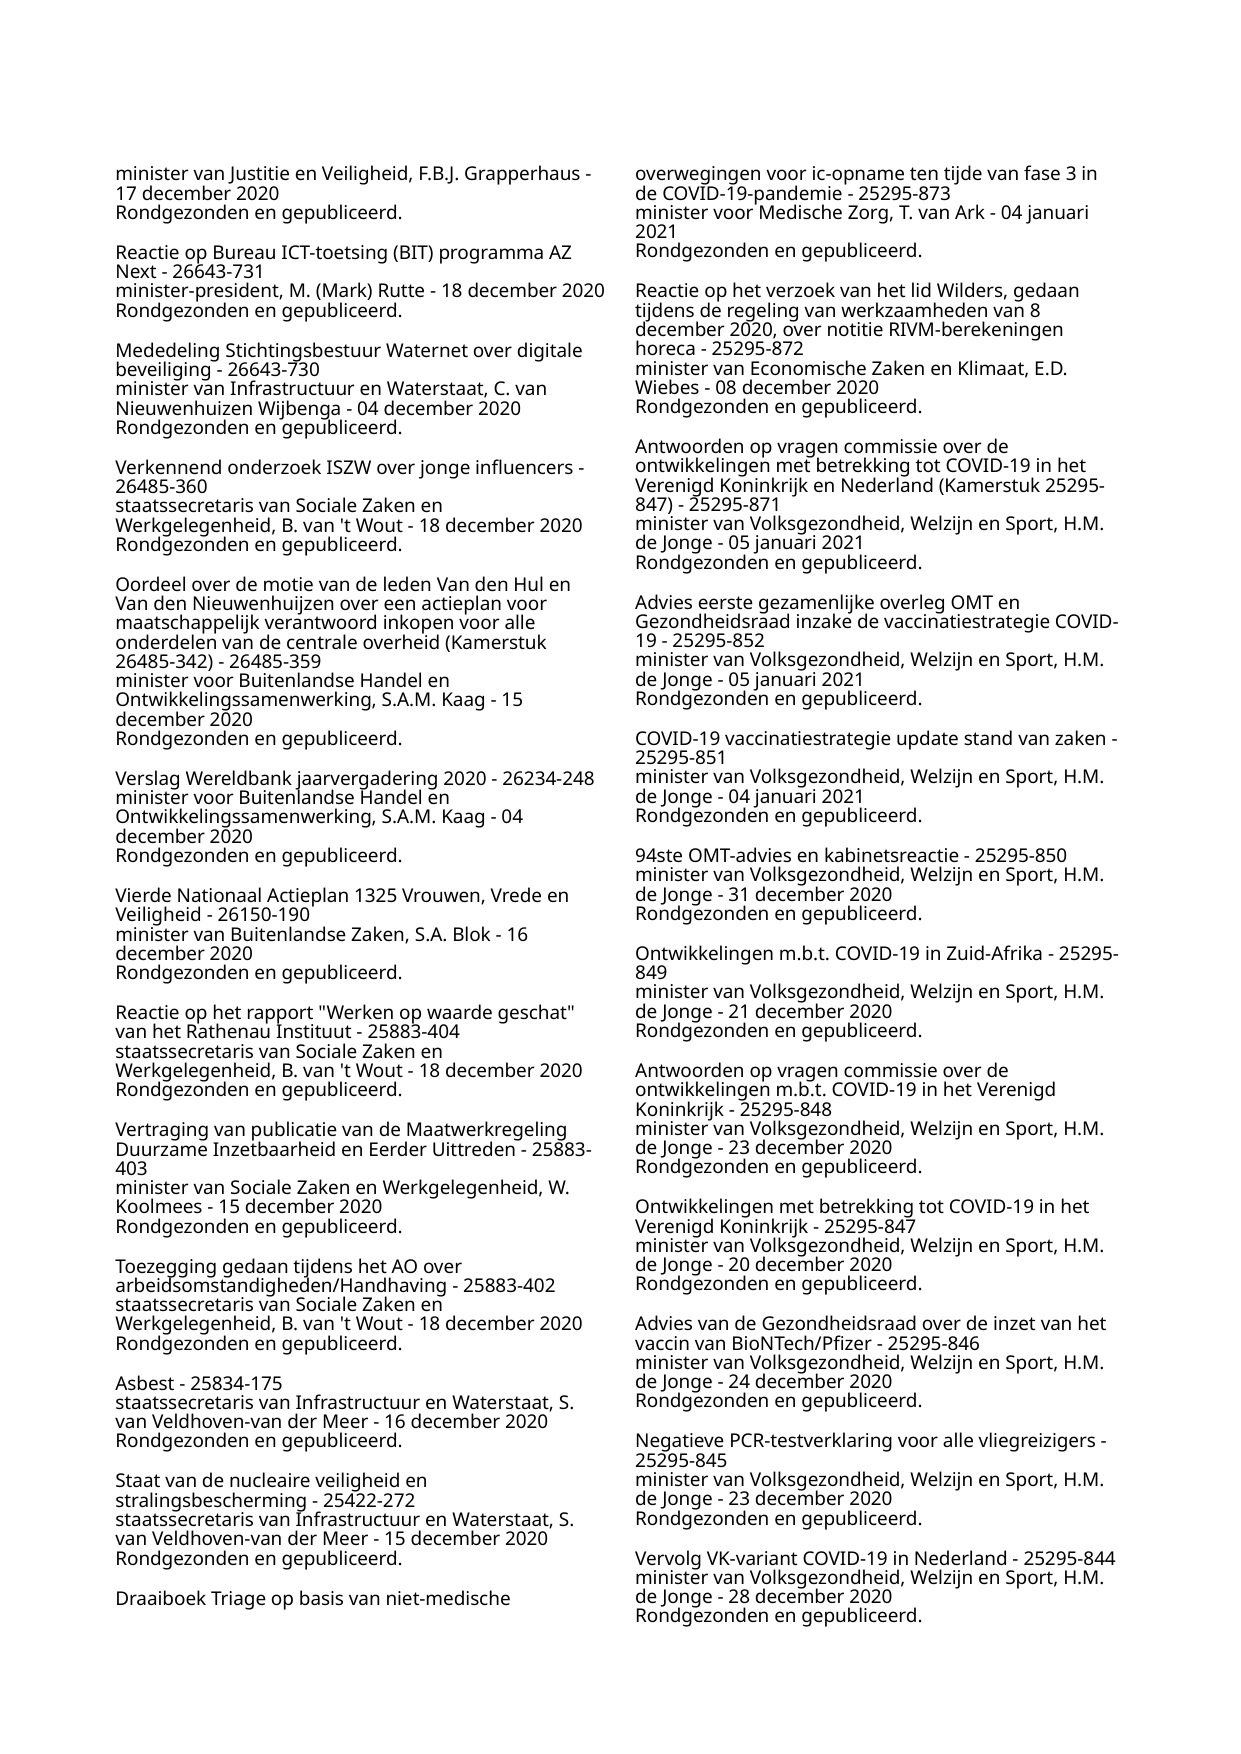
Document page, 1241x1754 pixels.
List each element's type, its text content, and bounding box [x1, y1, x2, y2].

text Verkennend onderzoek ISZW over jonge influencers - 26485-360 [115, 459, 605, 497]
text Rondgezonden en gepubliceerd. [115, 730, 605, 749]
text Reactie op het verzoek van het lid Wilders, gedaan tijdens de regeling van werkzaamheden van 8 december 2020, over notitie RIVM-berekeningen horeca - 25295-872 [635, 282, 1125, 359]
text COVID-19 vaccinatiestrategie update stand van zaken - 25295-851 [635, 730, 1125, 768]
text minister van Volksgezondheid, Welzijn en Sport, H.M. de Jonge - 05 januari 2021 [635, 515, 1125, 554]
text minister van Infrastructuur en Waterstaat, C. van Nieuwenhuizen Wijbenga - 04 december 2020 [115, 380, 605, 419]
text Verslag Wereldbank jaarvergadering 2020 - 26234-248 [115, 770, 605, 789]
text Antwoorden op vragen commissie over de ontwikkelingen met betrekking tot COVID-19 in het Verenigd Koninkrijk en Nederland (Kamerstuk 25295-847) - 25295-871 [635, 438, 1125, 515]
text Mededeling Stichtingsbestuur Waternet over digitale beveiliging - 26643-730 [115, 342, 605, 380]
text Rondgezonden en gepubliceerd. [115, 1081, 605, 1101]
text Rondgezonden en gepubliceerd. [635, 1275, 1125, 1295]
text minister van Volksgezondheid, Welzijn en Sport, H.M. de Jonge - 24 december 2020 [635, 1354, 1125, 1392]
text minister van Volksgezondheid, Welzijn en Sport, H.M. de Jonge - 31 december 2020 [635, 866, 1125, 905]
text minister van Volksgezondheid, Welzijn en Sport, H.M. de Jonge - 20 december 2020 [635, 1237, 1125, 1275]
text minister voor Buitenlandse Handel en Ontwikkelingssamenwerking, S.A.M. Kaag - 04 december 2020 [115, 789, 605, 847]
text Rondgezonden en gepubliceerd. [635, 1158, 1125, 1178]
text Rondgezonden en gepubliceerd. [115, 964, 605, 983]
text Rondgezonden en gepubliceerd. [115, 204, 605, 223]
text Rondgezonden en gepubliceerd. [635, 398, 1125, 417]
text Advies eerste gezamenlijke overleg OMT en Gezondheidsraad inzake de vaccinatiestrategie COVID-19 - 25295-852 [635, 594, 1125, 651]
text Vervolg VK-variant COVID-19 in Nederland - 25295-844 [635, 1549, 1125, 1569]
text Rondgezonden en gepubliceerd. [635, 1022, 1125, 1041]
text minister van Volksgezondheid, Welzijn en Sport, H.M. de Jonge - 21 december 2020 [635, 983, 1125, 1022]
text minister van Justitie en Veiligheid, F.B.J. Grapperhaus - 17 december 2020 [115, 165, 605, 204]
text Advies van de Gezondheidsraad over de inzet van het vaccin van BioNTech/Pfizer - 25295-846 [635, 1315, 1125, 1354]
text Rondgezonden en gepubliceerd. [115, 536, 605, 555]
text minister van Volksgezondheid, Welzijn en Sport, H.M. de Jonge - 04 januari 2021 [635, 768, 1125, 807]
text Antwoorden op vragen commissie over de ontwikkelingen m.b.t. COVID-19 in het Verenigd Koninkrijk - 25295-848 [635, 1062, 1125, 1120]
text Rondgezonden en gepubliceerd. [635, 242, 1125, 262]
text minister van Sociale Zaken en Werkgelegenheid, W. Koolmees - 15 december 2020 [115, 1179, 605, 1218]
text Ontwikkelingen m.b.t. COVID-19 in Zuid-Afrika - 25295-849 [635, 945, 1125, 983]
text Asbest - 25834-175 [115, 1375, 605, 1394]
text minister van Volksgezondheid, Welzijn en Sport, H.M. de Jonge - 23 december 2020 [635, 1471, 1125, 1509]
text Negatieve PCR-testverklaring voor alle vliegreizigers - 25295-845 [635, 1432, 1125, 1471]
text minister van Buitenlandse Zaken, S.A. Blok - 16 december 2020 [115, 926, 605, 964]
text Oordeel over de motie van de leden Van den Hul en Van den Nieuwenhuijzen over een actieplan voor maatschappelijk verantwoord inkopen voor alle onderdelen van de centrale overheid (Kamerstuk 26485-342) - 26485-359 [115, 576, 605, 672]
text Rondgezonden en gepubliceerd. [635, 905, 1125, 924]
text Rondgezonden en gepubliceerd. [115, 847, 605, 866]
text Staat van de nucleaire veiligheid en stralingsbescherming - 25422-272 [115, 1472, 605, 1511]
text minister van Volksgezondheid, Welzijn en Sport, H.M. de Jonge - 05 januari 2021 [635, 651, 1125, 690]
text overwegingen voor ic-opname ten tijde van fase 3 in de COVID-19-pandemie - 25295-873 [635, 165, 1125, 204]
text Rondgezonden en gepubliceerd. [635, 807, 1125, 826]
text Vertraging van publicatie van de Maatwerkregeling Duurzame Inzetbaarheid en Eerder Uittreden - 25883-403 [115, 1121, 605, 1179]
text minister van Volksgezondheid, Welzijn en Sport, H.M. de Jonge - 23 december 2020 [635, 1120, 1125, 1158]
text Rondgezonden en gepubliceerd. [635, 1607, 1125, 1627]
text minister van Economische Zaken en Klimaat, E.D. Wiebes - 08 december 2020 [635, 359, 1125, 398]
text Vierde Nationaal Actieplan 1325 Vrouwen, Vrede en Veiligheid - 26150-190 [115, 887, 605, 926]
text Rondgezonden en gepubliceerd. [115, 1549, 605, 1569]
text Rondgezonden en gepubliceerd. [115, 1335, 605, 1354]
text minister voor Medische Zorg, T. van Ark - 04 januari 2021 [635, 204, 1125, 242]
text Rondgezonden en gepubliceerd. [115, 419, 605, 438]
text staatssecretaris van Sociale Zaken en Werkgelegenheid, B. van 't Wout - 18 december 2020 [115, 1043, 605, 1081]
text Ontwikkelingen met betrekking tot COVID-19 in het Verenigd Koninkrijk - 25295-847 [635, 1198, 1125, 1237]
text Rondgezonden en gepubliceerd. [635, 1392, 1125, 1412]
text staatssecretaris van Sociale Zaken en Werkgelegenheid, B. van 't Wout - 18 december 2020 [115, 497, 605, 536]
text staatssecretaris van Infrastructuur en Waterstaat, S. van Veldhoven-van der Meer - 16 december 2020 [115, 1394, 605, 1432]
text Rondgezonden en gepubliceerd. [635, 1509, 1125, 1529]
text staatssecretaris van Infrastructuur en Waterstaat, S. van Veldhoven-van der Meer - 15 december 2020 [115, 1511, 605, 1549]
text minister voor Buitenlandse Handel en Ontwikkelingssamenwerking, S.A.M. Kaag - 15 december 2020 [115, 672, 605, 730]
text Draaiboek Triage op basis van niet-medische [115, 1589, 605, 1609]
text Rondgezonden en gepubliceerd. [115, 1218, 605, 1237]
text Toezegging gedaan tijdens het AO over arbeidsomstandigheden/Handhaving - 25883-402 [115, 1258, 605, 1296]
text staatssecretaris van Sociale Zaken en Werkgelegenheid, B. van 't Wout - 18 december 2020 [115, 1296, 605, 1335]
text minister-president, M. (Mark) Rutte - 18 december 2020 [115, 282, 605, 302]
text Reactie op Bureau ICT-toetsing (BIT) programma AZ Next - 26643-731 [115, 244, 605, 282]
text Rondgezonden en gepubliceerd. [115, 1432, 605, 1452]
text Rondgezonden en gepubliceerd. [635, 554, 1125, 573]
text Reactie op het rapport "Werken op waarde geschat" van het Rathenau Instituut - 25883-404 [115, 1004, 605, 1043]
text Rondgezonden en gepubliceerd. [635, 690, 1125, 709]
text Rondgezonden en gepubliceerd. [115, 302, 605, 321]
text minister van Volksgezondheid, Welzijn en Sport, H.M. de Jonge - 28 december 2020 [635, 1569, 1125, 1607]
text 94ste OMT-advies en kabinetsreactie - 25295-850 [635, 847, 1125, 866]
